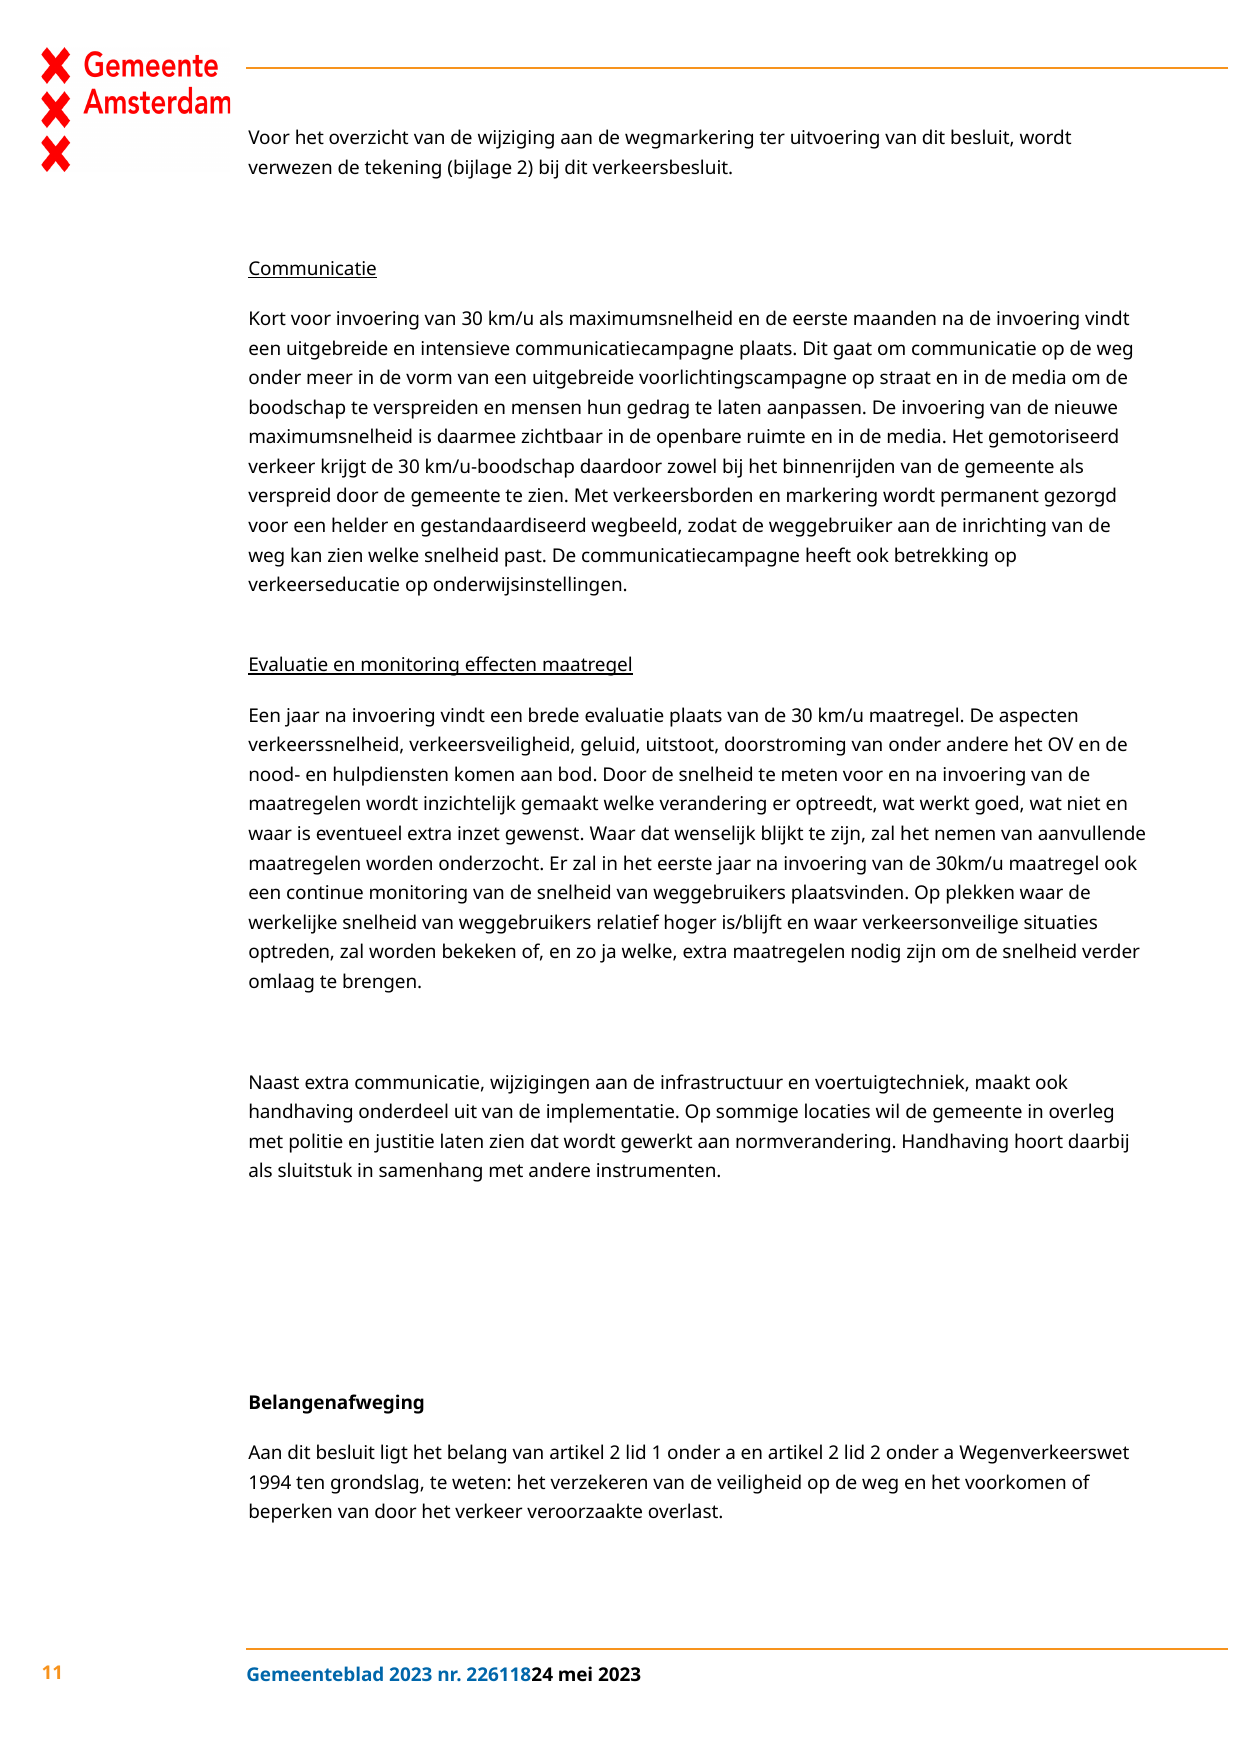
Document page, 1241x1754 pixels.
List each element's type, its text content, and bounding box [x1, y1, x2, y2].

text Een jaar na invoering vindt een brede evaluatie plaats van de 30 km/u maatregel. De aspecten verkeerssnelheid, verkeersveiligheid, geluid, uitstoot, doorstroming van onder andere het OV en de nood- en hulpdiensten komen aan bod. Door de snelheid te meten voor en na invoering van de maatregelen wordt inzichtelijk gemaakt welke verandering er optreedt, wat werkt goed, wat niet en waar is eventueel extra inzet gewenst. Waar dat wenselijk blijkt te zijn, zal het nemen van aanvullende maatregelen worden onderzocht. Er zal in het eerste jaar na invoering van de 30km/u maatregel ook een continue monitoring van de snelheid van weggebruikers plaatsvinden. Op plekken waar de werkelijke snelheid van weggebruikers relatief hoger is/blijft en waar verkeersonveilige situaties optreden, zal worden bekeken of, en zo ja welke, extra maatregelen nodig zijn om de snelheid verder omlaag te brengen. [248, 702, 1152, 994]
text Voor het overzicht van de wijziging aan de wegmarkering ter uitvoering van dit besluit, wordt verwezen de tekening (bijlage 2) bij dit verkeersbesluit. [248, 124, 1152, 180]
text Evaluatie en monitoring effecten maatregel [248, 651, 1152, 677]
text Naast extra communicatie, wijzigingen aan de infrastructuur en voertuigtechniek, maakt ook handhaving onderdeel uit van de implementatie. Op sommige locaties wil de gemeente in overleg met politie en justitie laten zien dat wordt gewerkt aan normverandering. Handhaving hoort daarbij als sluitstuk in samenhang met andere instrumenten. [248, 1069, 1152, 1183]
text Kort voor invoering van 30 km/u als maximumsnelheid en de eerste maanden na de invoering vindt een uitgebreide en intensieve communicatiecampagne plaats. Dit gaat om communicatie op de weg onder meer in de vorm van een uitgebreide voorlichtingscampagne op straat en in de media om de boodschap te verspreiden en mensen hun gedrag te laten aanpassen. De invoering van de nieuwe maximumsnelheid is daarmee zichtbaar in de openbare ruimte en in de media. Het gemotoriseerd verkeer krijgt de 30 km/u-boodschap daardoor zowel bij het binnenrijden van de gemeente als verspreid door de gemeente te zien. Met verkeersborden en markering wordt permanent gezorgd voor een helder en gestandaardiseerd wegbeeld, zodat de weggebruiker aan de inrichting van de weg kan zien welke snelheid past. De communicatiecampagne heeft ook betrekking op verkeerseducatie op onderwijsinstellingen. [248, 305, 1152, 597]
text Belangenafweging [248, 1389, 1152, 1415]
text Aan dit besluit ligt het belang van artikel 2 lid 1 onder a en artikel 2 lid 2 onder a Wegenverkeerswet 1994 ten grondslag, te weten: het verzekeren van de veiligheid op de weg en het voorkomen of beperken van door het verkeer veroorzaakte overlast. [248, 1439, 1152, 1524]
picture [41, 47, 231, 172]
text Communicatie [248, 255, 1152, 281]
